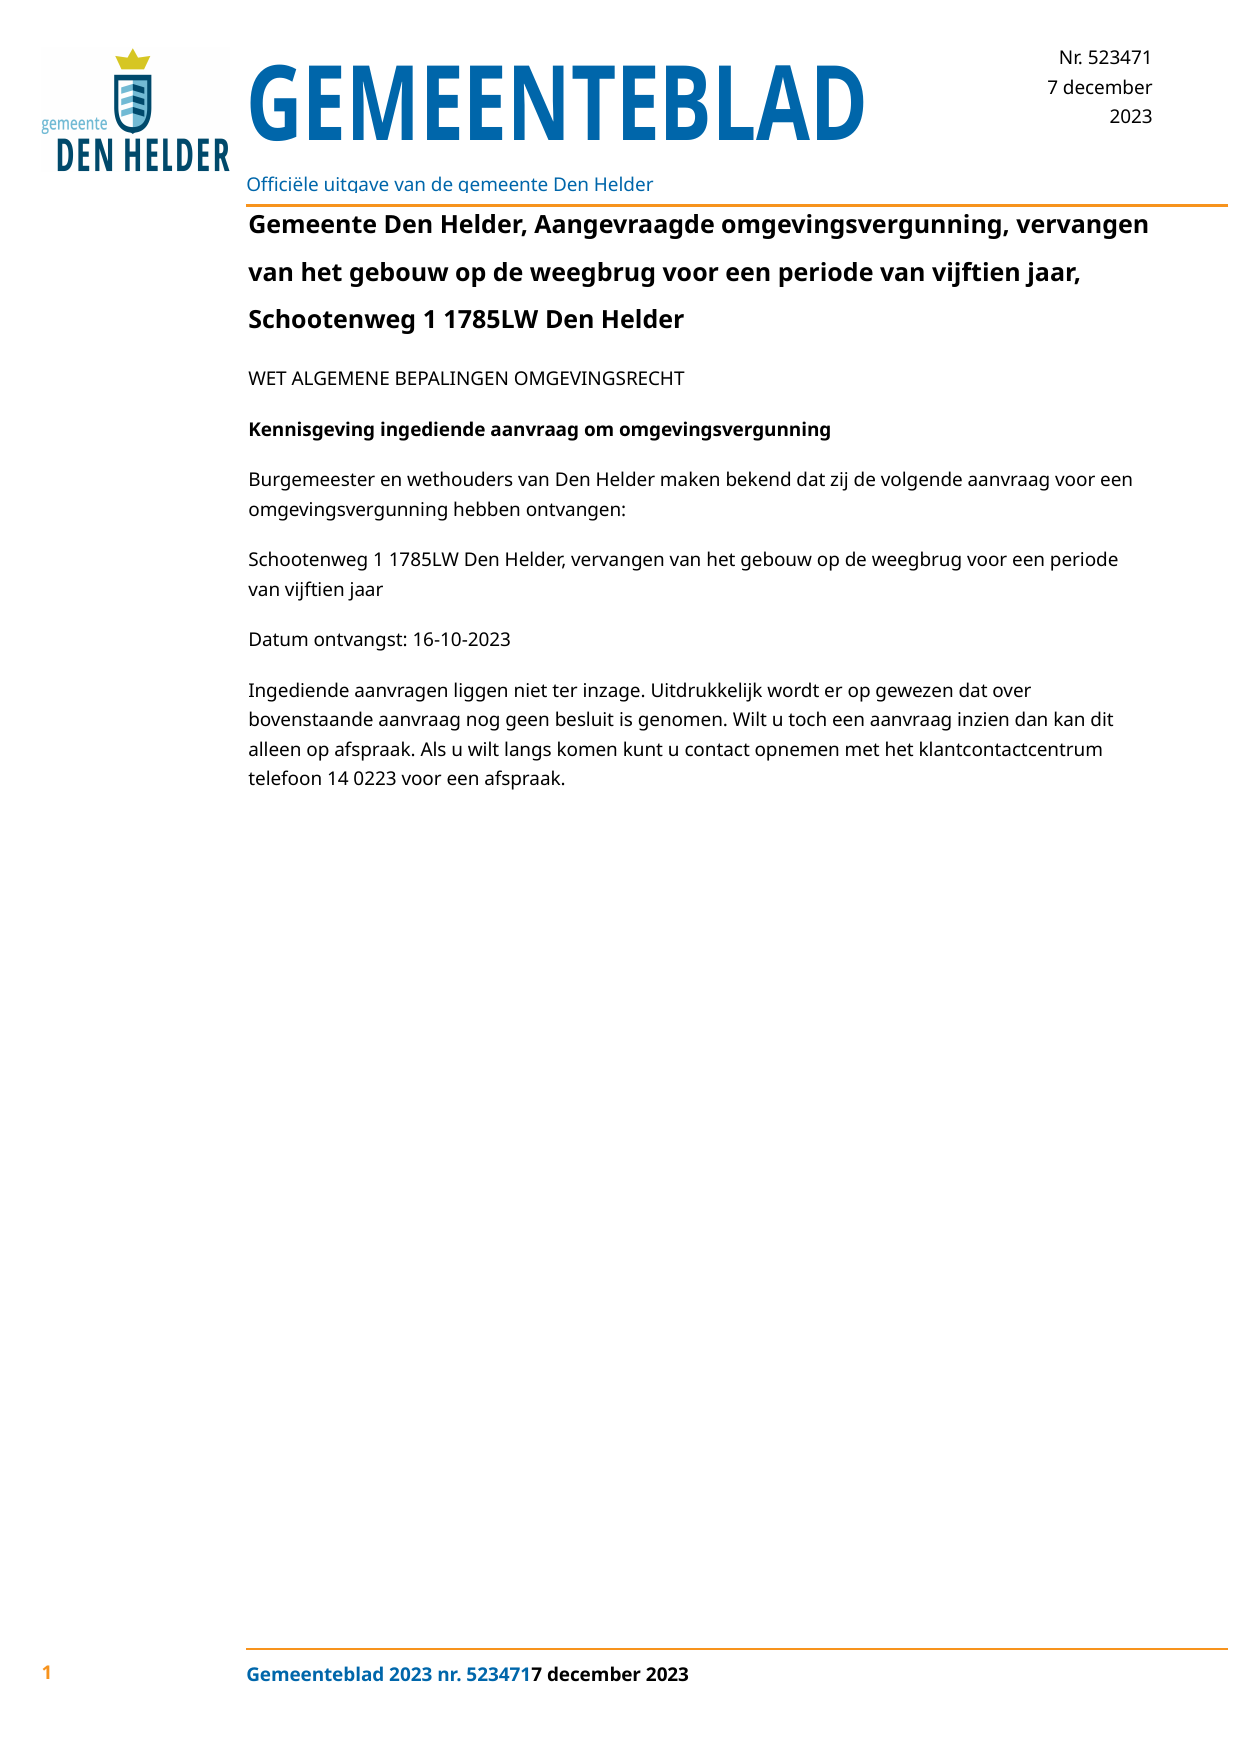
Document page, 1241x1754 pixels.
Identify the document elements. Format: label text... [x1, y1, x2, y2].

picture [182, 144, 187, 165]
picture [63, 144, 68, 165]
picture [130, 157, 135, 172]
text Datum ontvangst: 16-10-2023 [248, 626, 1152, 652]
text Gemeente Den Helder, Aangevraagde omgevingsvergunning, vervangen van het gebouw op de weegbrug voor een periode van vijftien jaar, Schootenweg 1 1785LW Den Helder [248, 207, 1152, 336]
text Kennisgeving ingediende aanvraag om omgevingsvergunning [248, 416, 1152, 442]
picture [220, 160, 224, 172]
picture [41, 47, 231, 172]
text Burgemeester en wethouders van Den Helder maken bekend dat zij de volgende aanvraag voor een omgevingsvergunning hebben ontvangen: [248, 466, 1152, 522]
picture [100, 154, 106, 172]
text Schootenweg 1 1785LW Den Helder, vervangen van het gebouw op de weegbrug voor een periode van vijftien jaar [248, 546, 1152, 602]
text Ingediende aanvragen liggen niet ter inzage. Uitdrukkelijk wordt er op gewezen dat over bovenstaande aanvraag nog geen besluit is genomen. Wilt u toch een aanvraag inzien dan kan dit alleen op afspraak. Als u wilt langs komen kunt u contact opnemen met het klantcontactcentrum telefoon 14 0223 voor een afspraak. [248, 677, 1152, 791]
text WET ALGEMENE BEPALINGEN OMGEVINGSRECHT [248, 366, 1152, 391]
